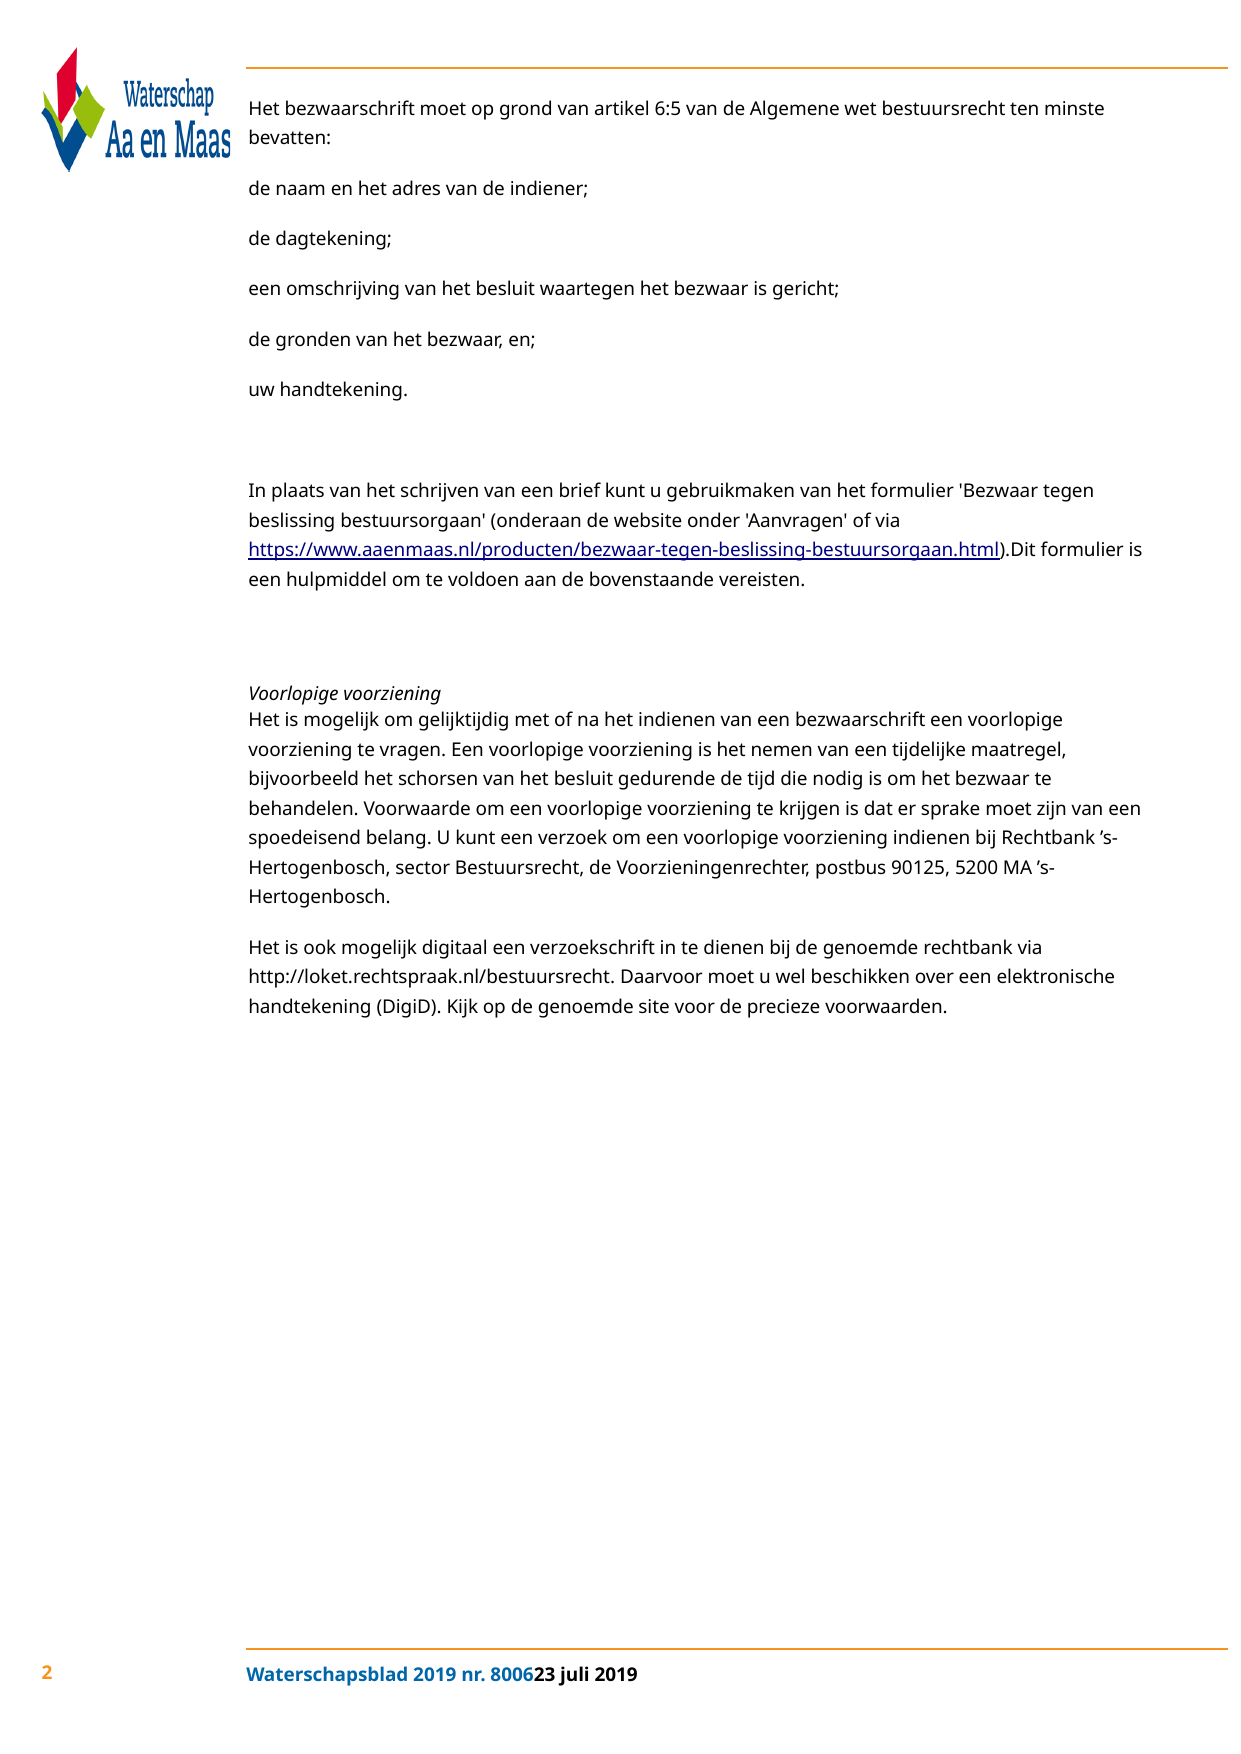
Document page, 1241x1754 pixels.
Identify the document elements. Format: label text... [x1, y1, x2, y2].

text uw handtekening. [248, 376, 1152, 402]
text de naam en het adres van de indiener; [248, 175, 1152, 201]
text In plaats van het schrijven van een brief kunt u gebruikmaken van het formulier 'Bezwaar tegen beslissing bestuursorgaan' (onderaan de website onder 'Aanvragen' of via https://www.aaenmaas.nl/producten/bezwaar-tegen-beslissing-bestuursorgaan.html).Dit formulier is een hulpmiddel om te voldoen aan de bovenstaande vereisten. [248, 477, 1152, 592]
text de dagtekening; [248, 225, 1152, 251]
text Het is mogelijk om gelijktijdig met of na het indienen van een bezwaarschrift een voorlopige voorziening te vragen. Een voorlopige voorziening is het nemen van een tijdelijke maatregel, bijvoorbeeld het schorsen van het besluit gedurende de tijd die nodig is om het bezwaar te behandelen. Voorwaarde om een voorlopige voorziening te krijgen is dat er sprake moet zijn van een spoedeisend belang. U kunt een verzoek om een voorlopige voorziening indienen bij Rechtbank ’s-Hertogenbosch, sector Bestuursrecht, de Voorzieningenrechter, postbus 90125, 5200 MA ’s-Hertogenbosch. [248, 706, 1152, 909]
text de gronden van het bezwaar, en; [248, 326, 1152, 352]
text een omschrijving van het besluit waartegen het bezwaar is gericht; [248, 276, 1152, 301]
picture [41, 47, 231, 172]
text Voorlopige voorziening [248, 680, 1152, 706]
text Het is ook mogelijk digitaal een verzoekschrift in te dienen bij de genoemde rechtbank via http://loket.rechtspraak.nl/bestuursrecht. Daarvoor moet u wel beschikken over een elektronische handtekening (DigiD). Kijk op de genoemde site voor de precieze voorwaarden. [248, 934, 1152, 1019]
text Het bezwaarschrift moet op grond van artikel 6:5 van de Algemene wet bestuursrecht ten minste bevatten: [248, 95, 1152, 150]
